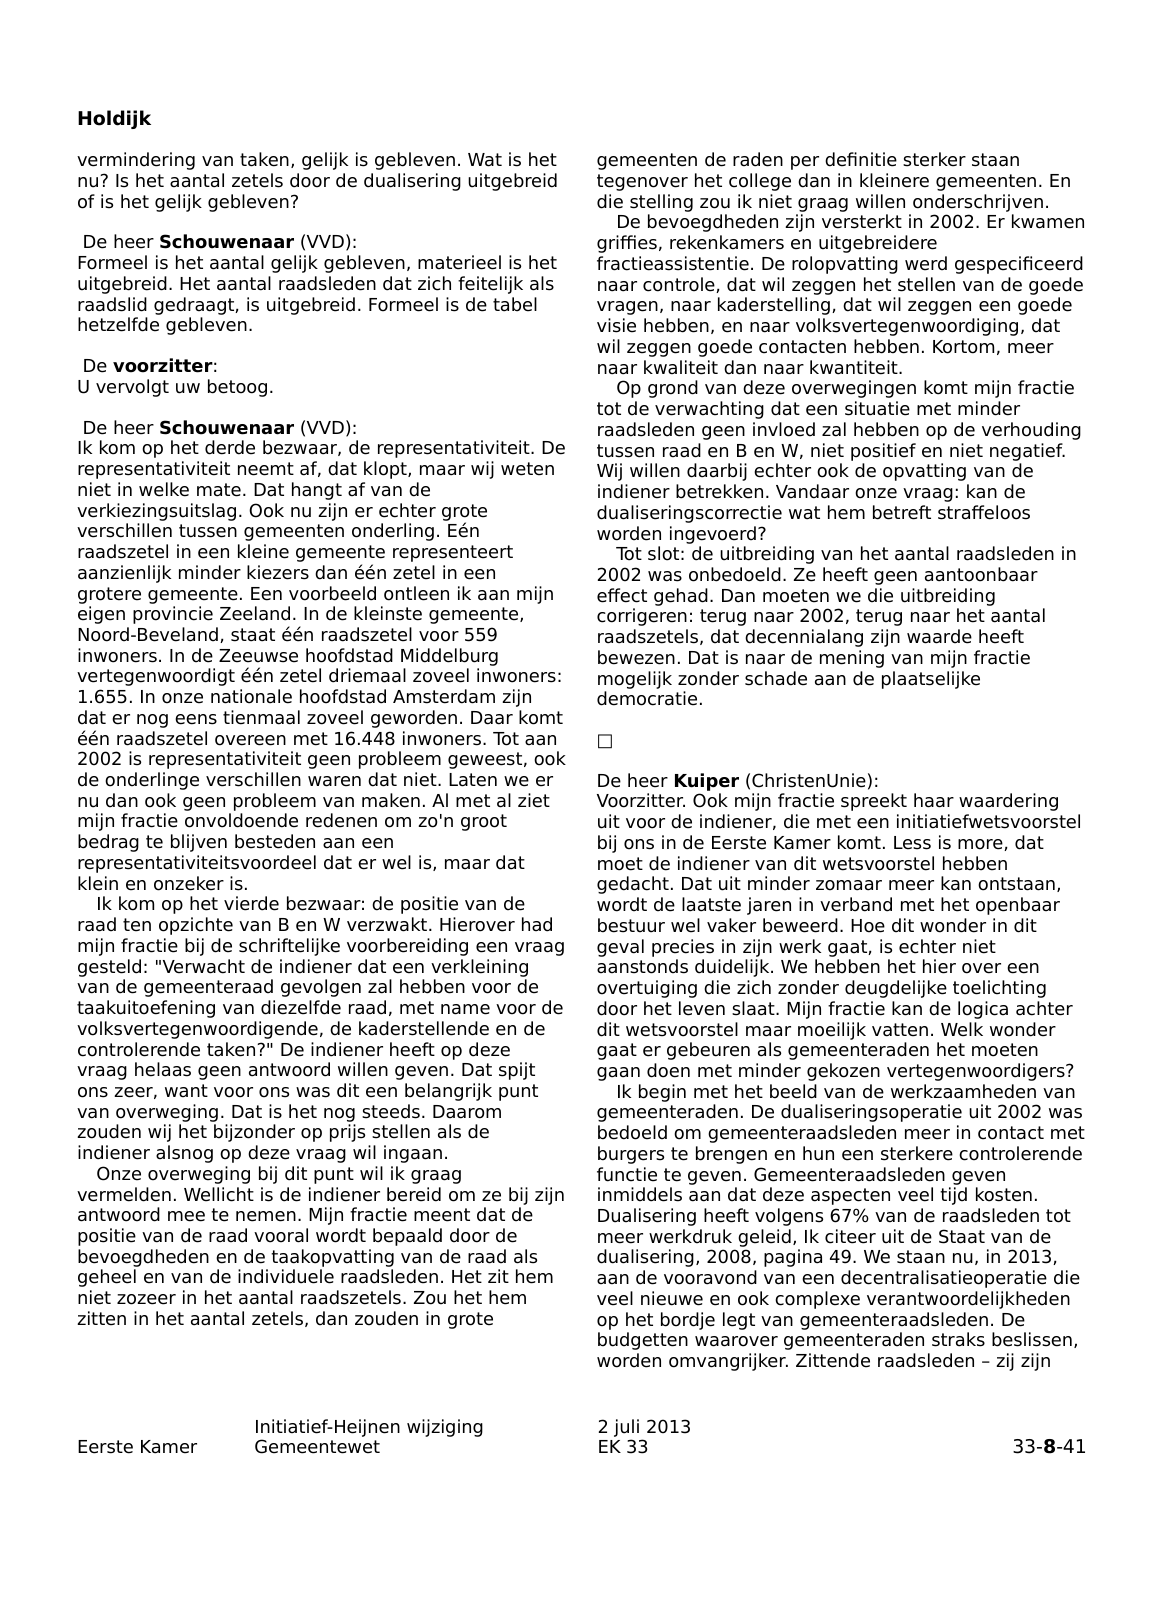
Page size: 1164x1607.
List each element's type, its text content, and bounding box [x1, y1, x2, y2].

text De heer Kuiper (ChristenUnie): [596, 771, 1087, 791]
text vermindering van taken, gelijk is gebleven. Wat is het nu? Is het aantal zetels door de dualisering uitgebreid of is het gelijk gebleven? [77, 150, 567, 212]
text Onze overweging bij dit punt wil ik graag vermelden. Wellicht is de indiener bereid om ze bij zijn antwoord mee te nemen. Mijn fractie meent dat de positie van de raad vooral wordt bepaald door de bevoegdheden en de taakopvatting van de raad als geheel en van de individuele raadsleden. Het zit hem niet zozeer in het aantal raadszetels. Zou het hem zitten in het aantal zetels, dan zouden in grote [77, 1164, 567, 1329]
text Op grond van deze overwegingen komt mijn fractie tot de verwachting dat een situatie met minder raadsleden geen invloed zal hebben op de verhouding tussen raad en B en W, niet positief en niet negatief. Wij willen daarbij echter ook de opvatting van de indiener betrekken. Vandaar onze vraag: kan de dualiseringscorrectie wat hem betreft straffeloos worden ingevoerd? [596, 378, 1087, 544]
text Ik begin met het beeld van de werkzaamheden van gemeenteraden. De dualiseringsoperatie uit 2002 was bedoeld om gemeenteraadsleden meer in contact met burgers te brengen en hun een sterkere controlerende functie te geven. Gemeenteraadsleden geven inmiddels aan dat deze aspecten veel tijd kosten. Dualisering heeft volgens 67% van de raadsleden tot meer werkdruk geleid, Ik citeer uit de Staat van de dualisering, 2008, pagina 49. We staan nu, in 2013, aan de vooravond van een decentralisatieoperatie die veel nieuwe en ook complexe verantwoordelijkheden op het bordje legt van gemeenteraadsleden. De budgetten waarover gemeenteraden straks beslissen, worden omvangrijker. Zittende raadsleden – zij zijn [596, 1082, 1087, 1372]
text Formeel is het aantal gelijk gebleven, materieel is het uitgebreid. Het aantal raadsleden dat zich feitelijk als raadslid gedraagt, is uitgebreid. Formeel is de tabel hetzelfde gebleven. [77, 253, 567, 336]
text Ik kom op het vierde bezwaar: de positie van de raad ten opzichte van B en W verzwakt. Hierover had mijn fractie bij de schriftelijke voorbereiding een vraag gesteld: "Verwacht de indiener dat een verkleining van de gemeenteraad gevolgen zal hebben voor de taakuitoefening van diezelfde raad, met name voor de volksvertegenwoordigende, de kaderstellende en de controlerende taken?" De indiener heeft op deze vraag helaas geen antwoord willen geven. Dat spijt ons zeer, want voor ons was dit een belangrijk punt van overweging. Dat is het nog steeds. Daarom zouden wij het bijzonder op prijs stellen als de indiener alsnog op deze vraag wil ingaan. [77, 894, 567, 1164]
text Voorzitter. Ook mijn fractie spreekt haar waardering uit voor de indiener, die met een initiatiefwetsvoorstel bij ons in de Eerste Kamer komt. Less is more, dat moet de indiener van dit wetsvoorstel hebben gedacht. Dat uit minder zomaar meer kan ontstaan, wordt de laatste jaren in verband met het openbaar bestuur wel vaker beweerd. Hoe dit wonder in dit geval precies in zijn werk gaat, is echter niet aanstonds duidelijk. We hebben het hier over een overtuiging die zich zonder deugdelijke toelichting door het leven slaat. Mijn fractie kan de logica achter dit wetsvoorstel maar moeilijk vatten. Welk wonder gaat er gebeuren als gemeenteraden het moeten gaan doen met minder gekozen vertegenwoordigers? [596, 791, 1087, 1082]
text U vervolgt uw betoog. [77, 377, 567, 397]
text □ [596, 730, 1087, 751]
text De bevoegdheden zijn versterkt in 2002. Er kwamen griffies, rekenkamers en uitgebreidere fractieassistentie. De rolopvatting werd gespecificeerd naar controle, dat wil zeggen het stellen van de goede vragen, naar kaderstelling, dat wil zeggen een goede visie hebben, en naar volksvertegenwoordiging, dat wil zeggen goede contacten hebben. Kortom, meer naar kwaliteit dan naar kwantiteit. [596, 212, 1087, 378]
text gemeenten de raden per definitie sterker staan tegenover het college dan in kleinere gemeenten. En die stelling zou ik niet graag willen onderschrijven. [596, 150, 1087, 212]
text De voorzitter: [77, 356, 567, 377]
text Ik kom op het derde bezwaar, de representativiteit. De representativiteit neemt af, dat klopt, maar wij weten niet in welke mate. Dat hangt af van de verkiezingsuitslag. Ook nu zijn er echter grote verschillen tussen gemeenten onderling. Eén raadszetel in een kleine gemeente representeert aanzienlijk minder kiezers dan één zetel in een grotere gemeente. Een voorbeeld ontleen ik aan mijn eigen provincie Zeeland. In de kleinste gemeente, Noord-Beveland, staat één raadszetel voor 559 inwoners. In de Zeeuwse hoofdstad Middelburg vertegenwoordigt één zetel driemaal zoveel inwoners: 1.655. In onze nationale hoofdstad Amsterdam zijn dat er nog eens tienmaal zoveel geworden. Daar komt één raadszetel overeen met 16.448 inwoners. Tot aan 2002 is representativiteit geen probleem geweest, ook de onderlinge verschillen waren dat niet. Laten we er nu dan ook geen probleem van maken. Al met al ziet mijn fractie onvoldoende redenen om zo'n groot bedrag te blijven besteden aan een representativiteitsvoordeel dat er wel is, maar dat klein en onzeker is. [77, 438, 567, 894]
text De heer Schouwenaar (VVD): [77, 232, 567, 253]
text De heer Schouwenaar (VVD): [77, 417, 567, 438]
text Tot slot: de uitbreiding van het aantal raadsleden in 2002 was onbedoeld. Ze heeft geen aantoonbaar effect gehad. Dan moeten we die uitbreiding corrigeren: terug naar 2002, terug naar het aantal raadszetels, dat decennialang zijn waarde heeft bewezen. Dat is naar de mening van mijn fractie mogelijk zonder schade aan de plaatselijke democratie. [596, 544, 1087, 710]
